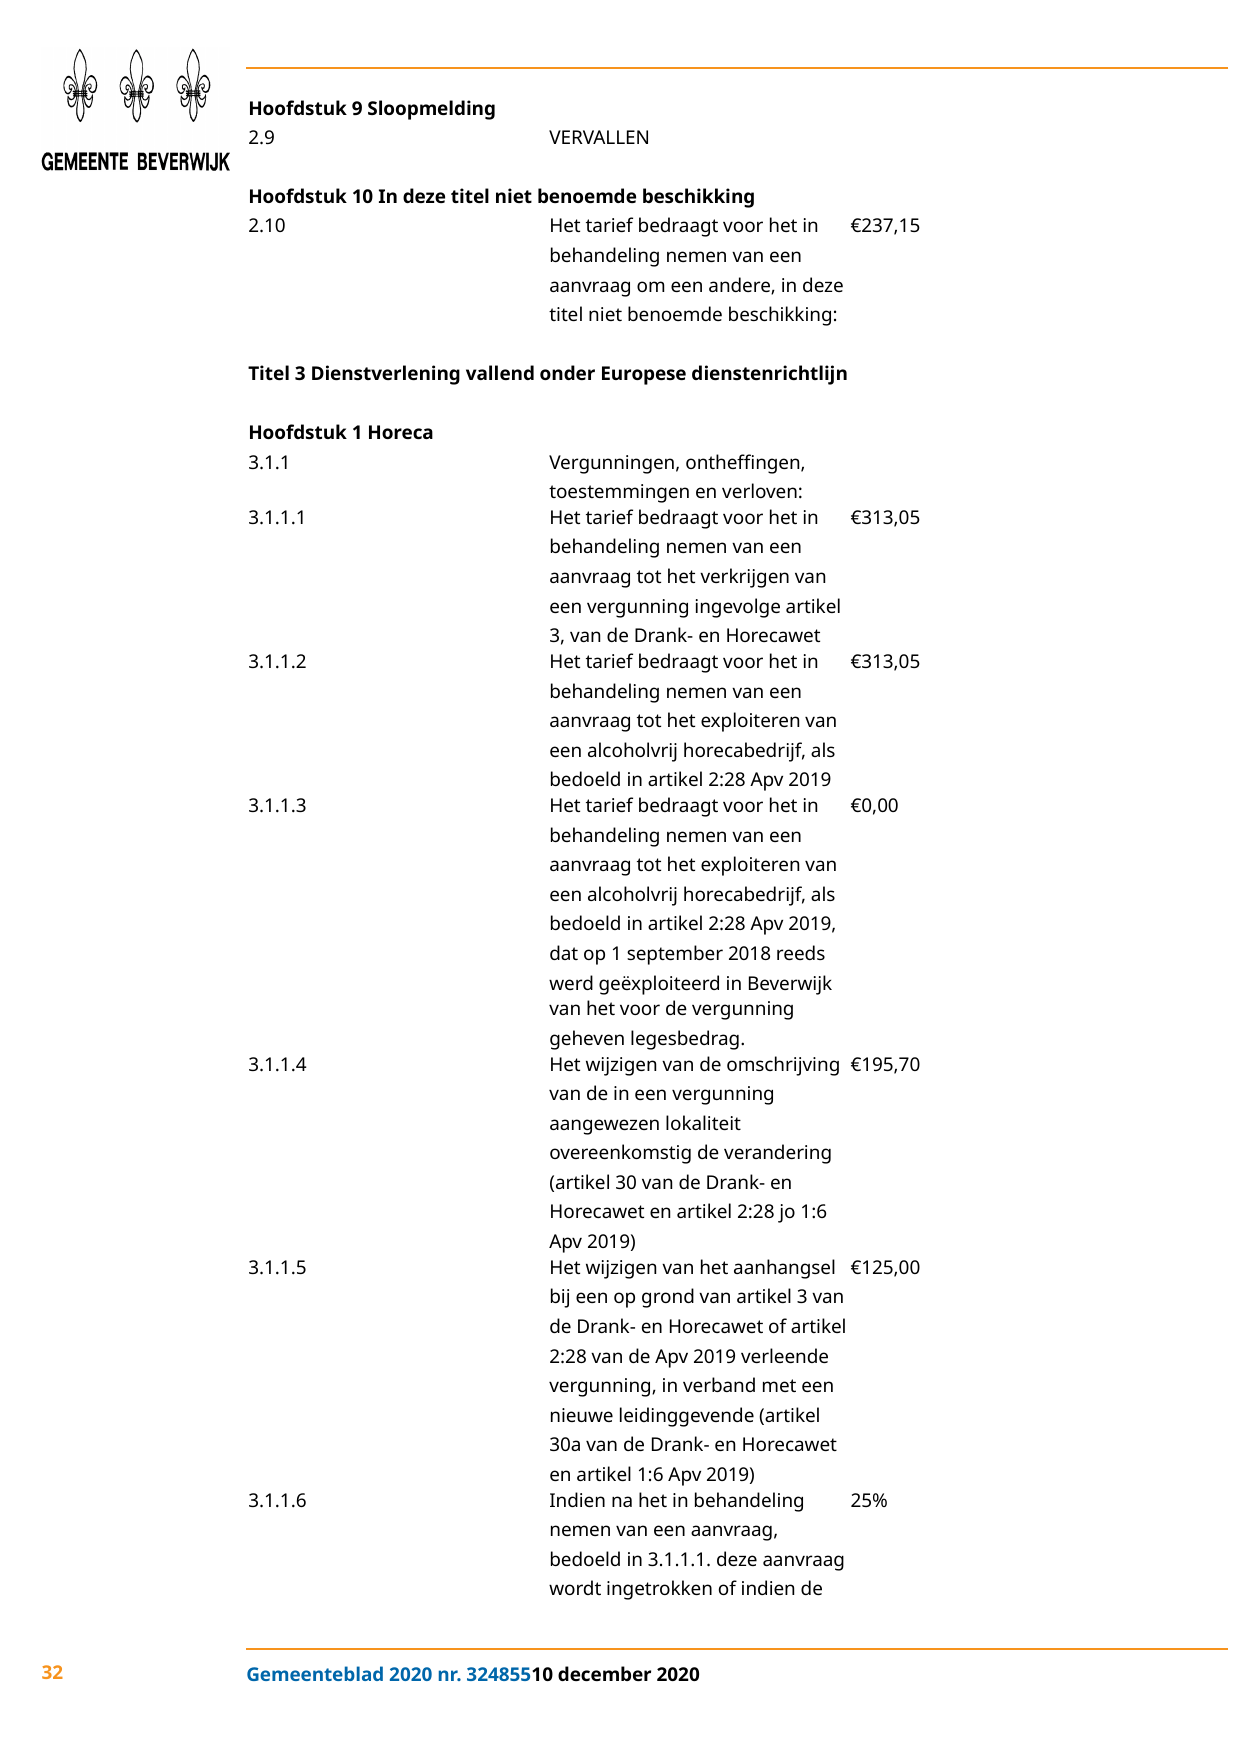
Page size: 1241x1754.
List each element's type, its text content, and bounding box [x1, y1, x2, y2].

table_header €237,15 [850, 213, 1152, 327]
table_cell Het tarief bedraagt voor het in behandeling nemen van een aanvraag tot het exploiteren van een alcoholvrij horecabedrijf, als bedoeld in artikel 2:28 Apv 2019, dat op 1 september 2018 reeds werd geëxploiteerd in Beverwijk [549, 792, 850, 996]
text Hoofdstuk 1 Horeca [248, 419, 1152, 445]
table_header [850, 449, 1152, 504]
table_cell Het wijzigen van de omschrijving van de in een vergunning aangewezen lokaliteit overeenkomstig de verandering (artikel 30 van de Drank- en Horecawet en artikel 2:28 jo 1:6 Apv 2019) [549, 1051, 850, 1254]
table_cell 3.1.1.5 [248, 1254, 549, 1487]
table_cell 3.1.1.2 [248, 648, 549, 792]
table_cell €195,70 [850, 1051, 1152, 1254]
table_cell van het voor de vergunning geheven legesbedrag. [549, 996, 850, 1051]
table_cell Het wijzigen van het aanhangsel bij een op grond van artikel 3 van de Drank- en Horecawet of artikel 2:28 van de Apv 2019 verleende vergunning, in verband met een nieuwe leidinggevende (artikel 30a van de Drank- en Horecawet en artikel 1:6 Apv 2019) [549, 1254, 850, 1487]
table_cell 25% [850, 1487, 1152, 1601]
table_cell 3.1.1.1 [248, 504, 549, 648]
table_cell [850, 996, 1152, 1051]
table_cell [248, 996, 549, 1051]
picture [41, 47, 231, 172]
table_cell 3.1.1.3 [248, 792, 549, 996]
table_cell Het tarief bedraagt voor het in behandeling nemen van een aanvraag tot het verkrijgen van een vergunning ingevolge artikel 3, van de Drank- en Horecawet [549, 504, 850, 648]
text Hoofdstuk 10 In deze titel niet benoemde beschikking [248, 183, 1152, 209]
table_header 2.10 [248, 213, 549, 327]
table_header VERVALLEN [549, 125, 850, 150]
table_cell 3.1.1.4 [248, 1051, 549, 1254]
table_header 2.9 [248, 125, 549, 150]
text Titel 3 Dienstverlening vallend onder Europese dienstenrichtlijn [248, 360, 1152, 386]
table_cell 3.1.1.6 [248, 1487, 549, 1601]
table_cell Indien na het in behandeling nemen van een aanvraag, bedoeld in 3.1.1.1. deze aanvraag wordt ingetrokken of indien de [549, 1487, 850, 1601]
table_header Het tarief bedraagt voor het in behandeling nemen van een aanvraag om een andere, in deze titel niet benoemde beschikking: [549, 213, 850, 327]
table_cell €313,05 [850, 504, 1152, 648]
table_header [850, 125, 1152, 150]
table_cell Het tarief bedraagt voor het in behandeling nemen van een aanvraag tot het exploiteren van een alcoholvrij horecabedrijf, als bedoeld in artikel 2:28 Apv 2019 [549, 648, 850, 792]
text Hoofdstuk 9 Sloopmelding [248, 95, 1152, 121]
table_header 3.1.1 [248, 449, 549, 504]
table_cell €313,05 [850, 648, 1152, 792]
table_header Vergunningen, ontheffingen, toestemmingen en verloven: [549, 449, 850, 504]
table_cell €0,00 [850, 792, 1152, 996]
table_cell €125,00 [850, 1254, 1152, 1487]
